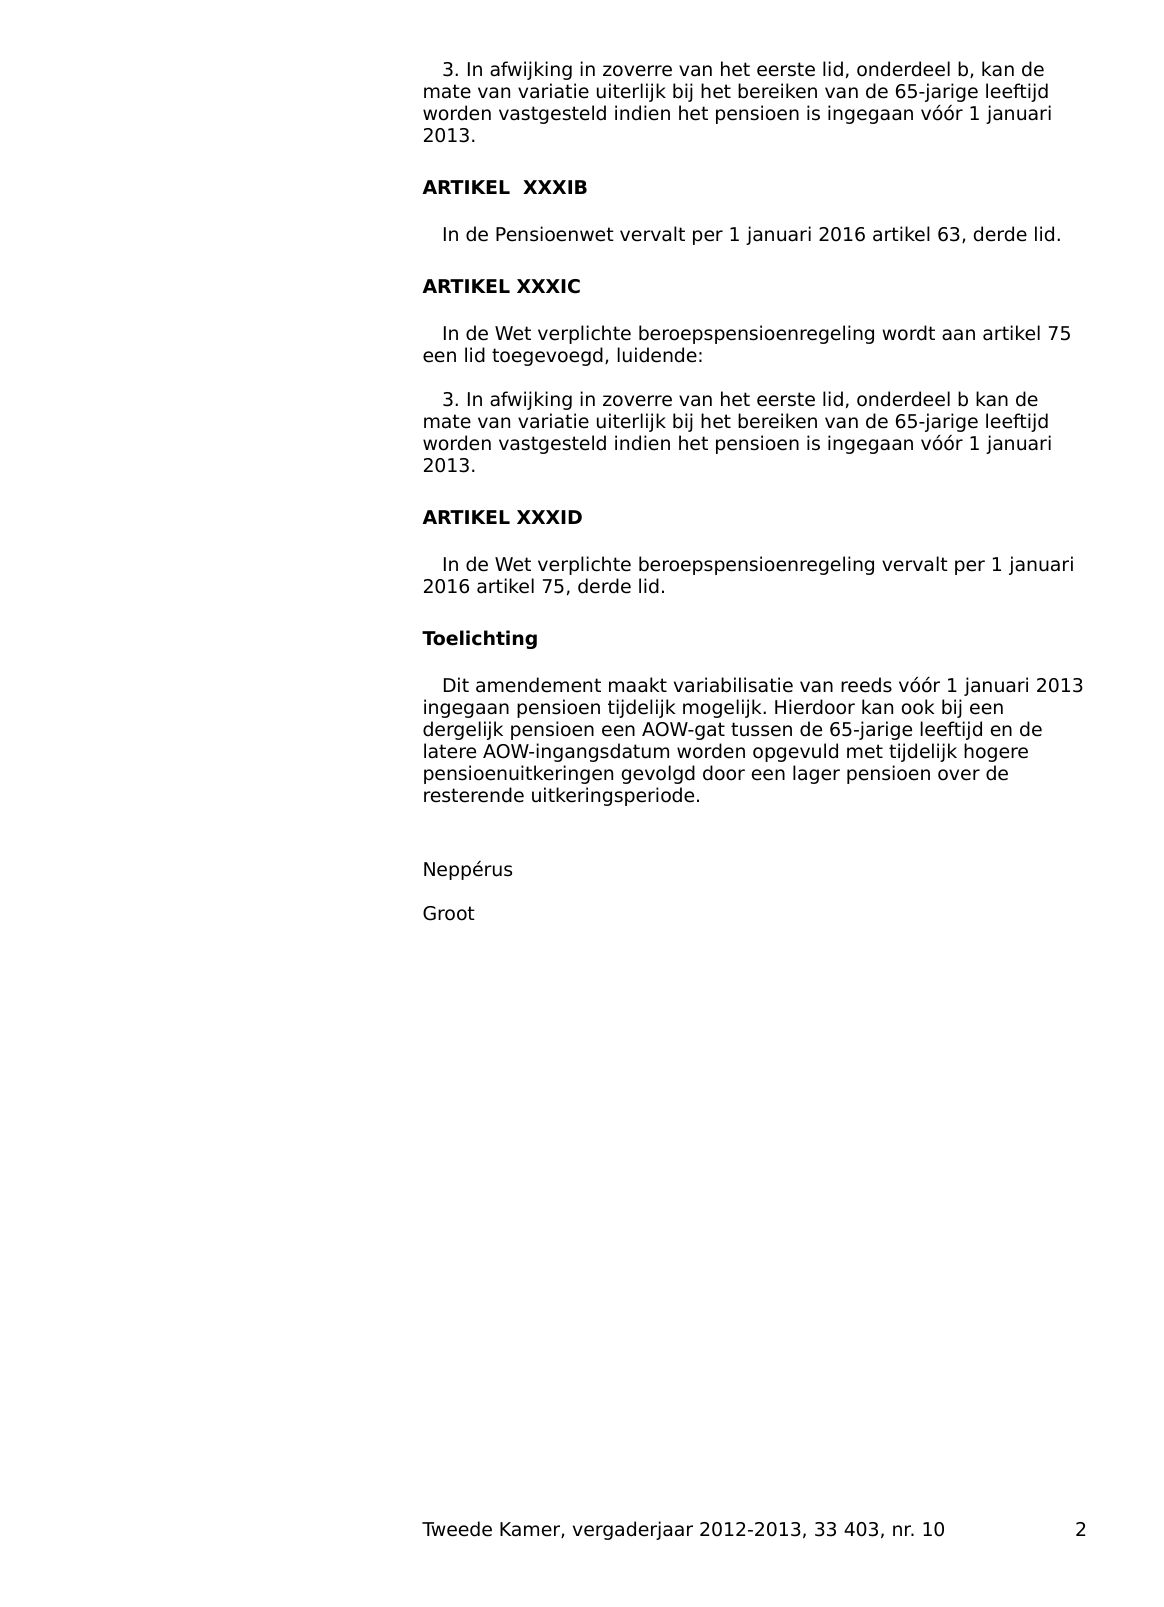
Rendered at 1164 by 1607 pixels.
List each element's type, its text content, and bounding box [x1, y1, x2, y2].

text Neppérus Groot [422, 837, 1087, 925]
subtitle ARTIKEL XXXIB [422, 177, 1087, 199]
subtitle ARTIKEL XXXIC [422, 276, 1087, 298]
subtitle Toelichting [422, 628, 1087, 650]
text 3. In afwijking in zoverre van het eerste lid, onderdeel b kan de mate van variatie uiterlijk bij het bereiken van de 65-jarige leeftijd worden vastgesteld indien het pensioen is ingegaan vóór 1 januari 2013. [422, 389, 1087, 477]
text In de Wet verplichte beroepspensioenregeling wordt aan artikel 75 een lid toegevoegd, luidende: [422, 323, 1087, 367]
text In de Pensioenwet vervalt per 1 januari 2016 artikel 63, derde lid. [422, 224, 1087, 246]
subtitle ARTIKEL XXXID [422, 507, 1087, 529]
text In de Wet verplichte beroepspensioenregeling vervalt per 1 januari 2016 artikel 75, derde lid. [422, 554, 1087, 598]
text Dit amendement maakt variabilisatie van reeds vóór 1 januari 2013 ingegaan pensioen tijdelijk mogelijk. Hierdoor kan ook bij een dergelijk pensioen een AOW-gat tussen de 65-jarige leeftijd en de latere AOW-ingangsdatum worden opgevuld met tijdelijk hogere pensioenuitkeringen gevolgd door een lager pensioen over de resterende uitkeringsperiode. [422, 675, 1087, 807]
text 3. In afwijking in zoverre van het eerste lid, onderdeel b, kan de mate van variatie uiterlijk bij het bereiken van de 65-jarige leeftijd worden vastgesteld indien het pensioen is ingegaan vóór 1 januari 2013. [422, 59, 1087, 147]
